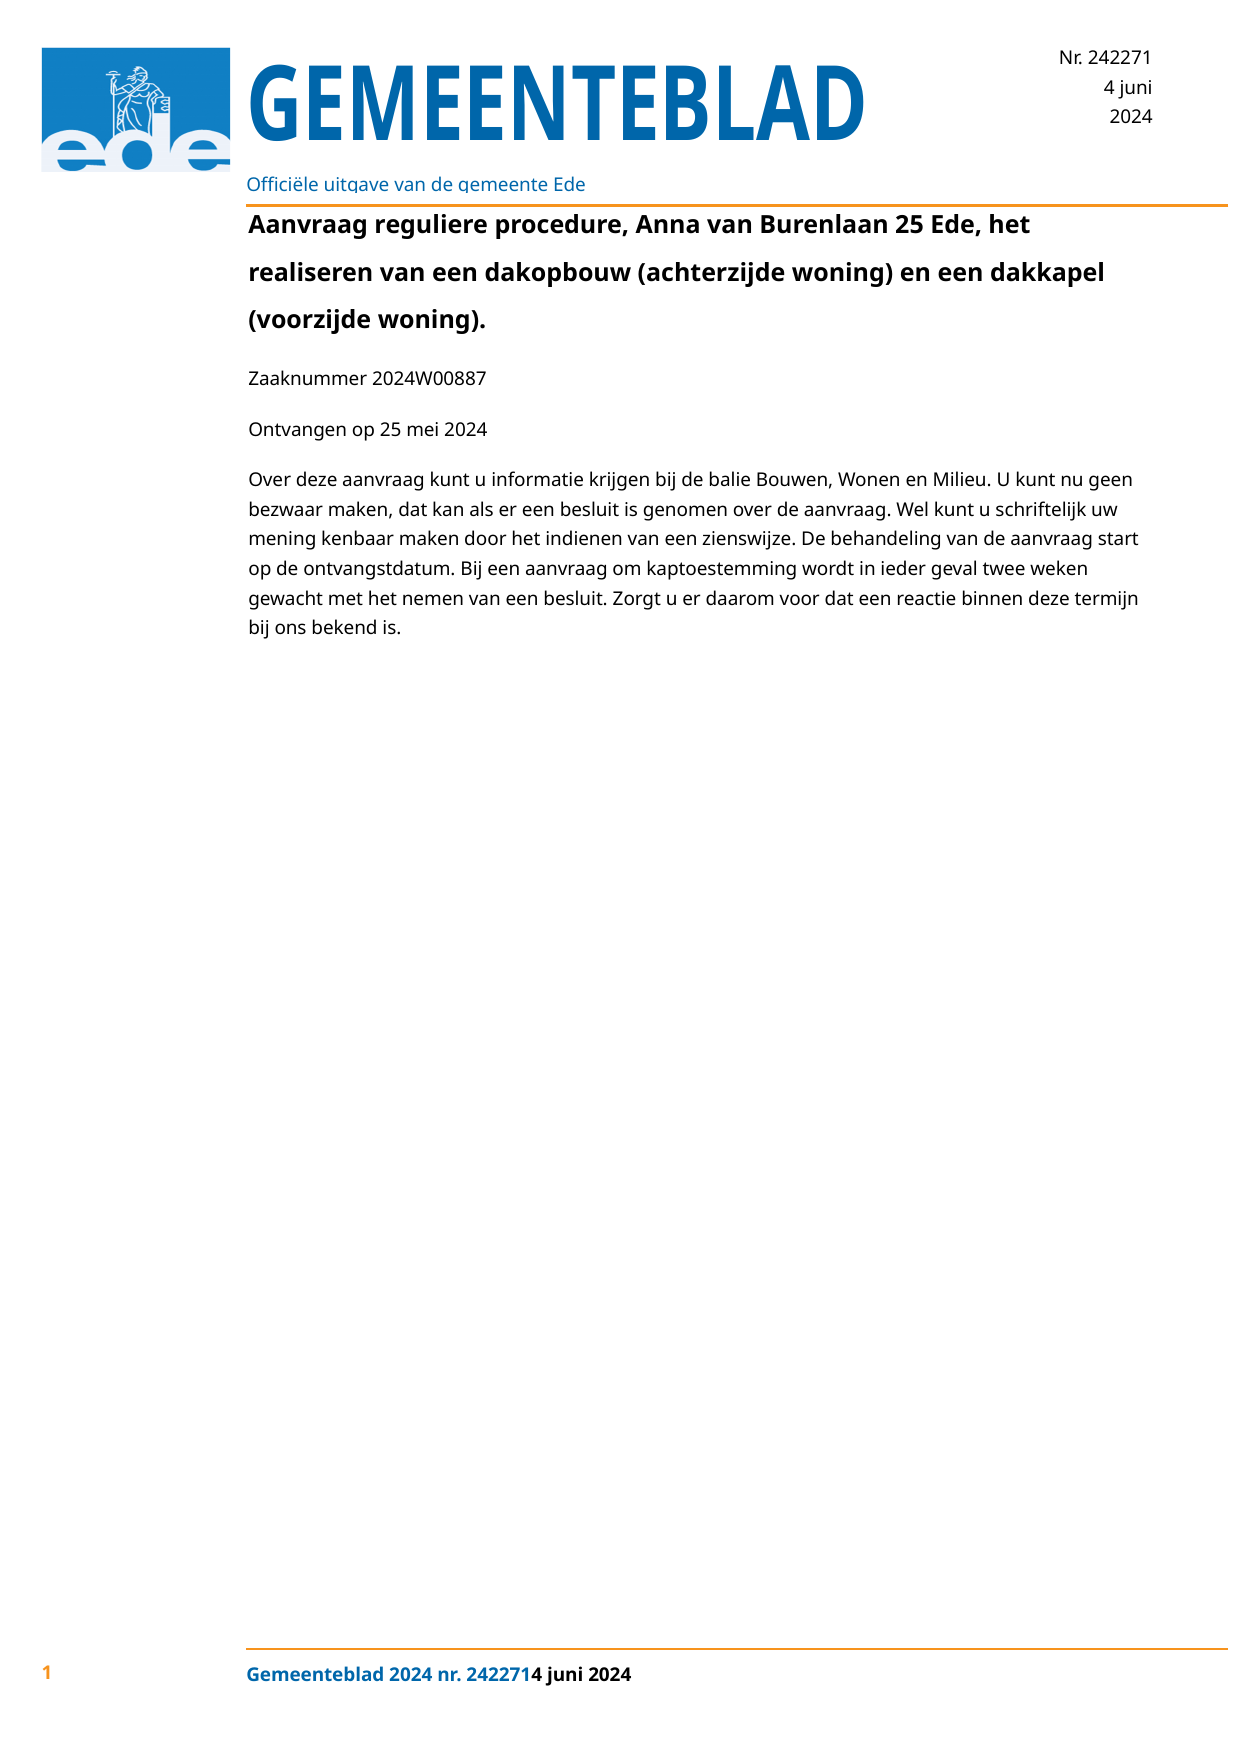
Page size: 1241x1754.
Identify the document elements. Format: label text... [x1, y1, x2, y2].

picture [41, 47, 231, 172]
text Ontvangen op 25 mei 2024 [248, 416, 1152, 442]
text Zaaknummer 2024W00887 [248, 366, 1152, 391]
text Over deze aanvraag kunt u informatie krijgen bij de balie Bouwen, Wonen en Milieu. U kunt nu geen bezwaar maken, dat kan als er een besluit is genomen over de aanvraag. Wel kunt u schriftelijk uw mening kenbaar maken door het indienen van een zienswijze. De behandeling van de aanvraag start op de ontvangstdatum. Bij een aanvraag om kaptoestemming wordt in ieder geval twee weken gewacht met het nemen van een besluit. Zorgt u er daarom voor dat een reactie binnen deze termijn bij ons bekend is. [248, 466, 1152, 640]
text Aanvraag reguliere procedure, Anna van Burenlaan 25 Ede, het realiseren van een dakopbouw (achterzijde woning) en een dakkapel (voorzijde woning). [248, 207, 1152, 336]
